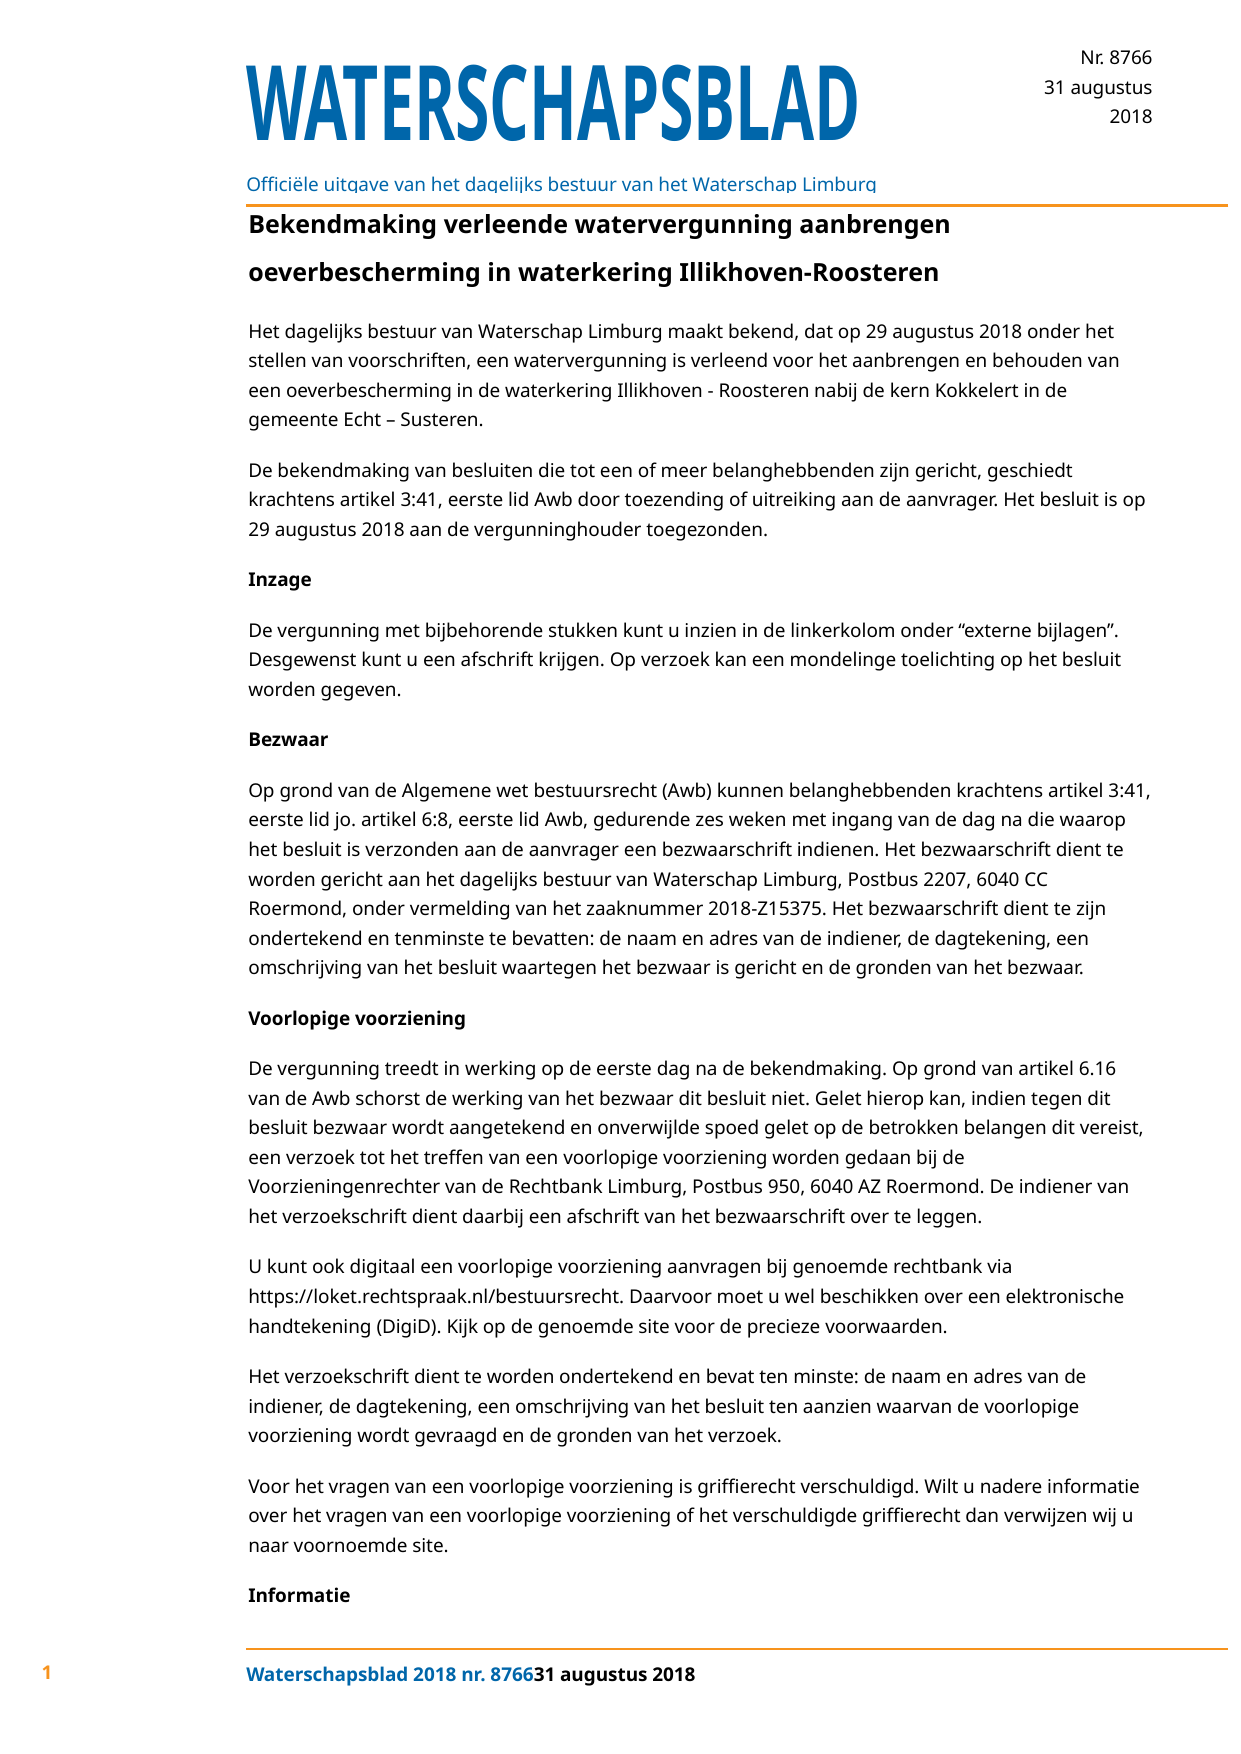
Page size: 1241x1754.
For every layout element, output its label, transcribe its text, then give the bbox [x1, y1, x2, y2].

text Voor het vragen van een voorlopige voorziening is griffierecht verschuldigd. Wilt u nadere informatie over het vragen van een voorlopige voorziening of het verschuldigde griffierecht dan verwijzen wij u naar voornoemde site. [248, 1473, 1152, 1558]
text De vergunning treedt in werking op de eerste dag na de bekendmaking. Op grond van artikel 6.16 van de Awb schorst de werking van het bezwaar dit besluit niet. Gelet hierop kan, indien tegen dit besluit bezwaar wordt aangetekend en onverwijlde spoed gelet op de betrokken belangen dit vereist, een verzoek tot het treffen van een voorlopige voorziening worden gedaan bij de Voorzieningenrechter van de Rechtbank Limburg, Postbus 950, 6040 AZ Roermond. De indiener van het verzoekschrift dient daarbij een afschrift van het bezwaarschrift over te leggen. [248, 1055, 1152, 1229]
text Op grond van de Algemene wet bestuursrecht (Awb) kunnen belanghebbenden krachtens artikel 3:41, eerste lid jo. artikel 6:8, eerste lid Awb, gedurende zes weken met ingang van de dag na die waarop het besluit is verzonden aan de aanvrager een bezwaarschrift indienen. Het bezwaarschrift dient te worden gericht aan het dagelijks bestuur van Waterschap Limburg, Postbus 2207, 6040 CC Roermond, onder vermelding van het zaaknummer 2018-Z15375. Het bezwaarschrift dient te zijn ondertekend en tenminste te bevatten: de naam en adres van de indiener, de dagtekening, een omschrijving van het besluit waartegen het bezwaar is gericht en de gronden van het bezwaar. [248, 777, 1152, 980]
text U kunt ook digitaal een voorlopige voorziening aanvragen bij genoemde rechtbank via https://loket.rechtspraak.nl/bestuursrecht. Daarvoor moet u wel beschikken over een elektronische handtekening (DigiD). Kijk op de genoemde site voor de precieze voorwaarden. [248, 1254, 1152, 1339]
text De vergunning met bijbehorende stukken kunt u inzien in de linkerkolom onder “externe bijlagen”. Desgewenst kunt u een afschrift krijgen. Op verzoek kan een mondelinge toelichting op het besluit worden gegeven. [248, 617, 1152, 702]
text Bekendmaking verleende watervergunning aanbrengen oeverbescherming in waterkering Illikhoven-Roosteren [248, 207, 1152, 288]
text Het verzoekschrift dient te worden ondertekend en bevat ten minste: de naam en adres van de indiener, de dagtekening, een omschrijving van het besluit ten aanzien waarvan de voorlopige voorziening wordt gevraagd en de gronden van het verzoek. [248, 1363, 1152, 1448]
text Voorlopige voorziening [248, 1005, 1152, 1031]
picture [41, 47, 231, 172]
text Het dagelijks bestuur van Waterschap Limburg maakt bekend, dat op 29 augustus 2018 onder het stellen van voorschriften, een watervergunning is verleend voor het aanbrengen en behouden van een oeverbescherming in de waterkering Illikhoven - Roosteren nabij de kern Kokkelert in de gemeente Echt – Susteren. [248, 318, 1152, 432]
text Informatie [248, 1582, 1152, 1608]
text De bekendmaking van besluiten die tot een of meer belanghebbenden zijn gericht, geschiedt krachtens artikel 3:41, eerste lid Awb door toezending of uitreiking aan de aanvrager. Het besluit is op 29 augustus 2018 aan de vergunninghouder toegezonden. [248, 457, 1152, 542]
text Bezwaar [248, 727, 1152, 752]
text Inzage [248, 567, 1152, 592]
